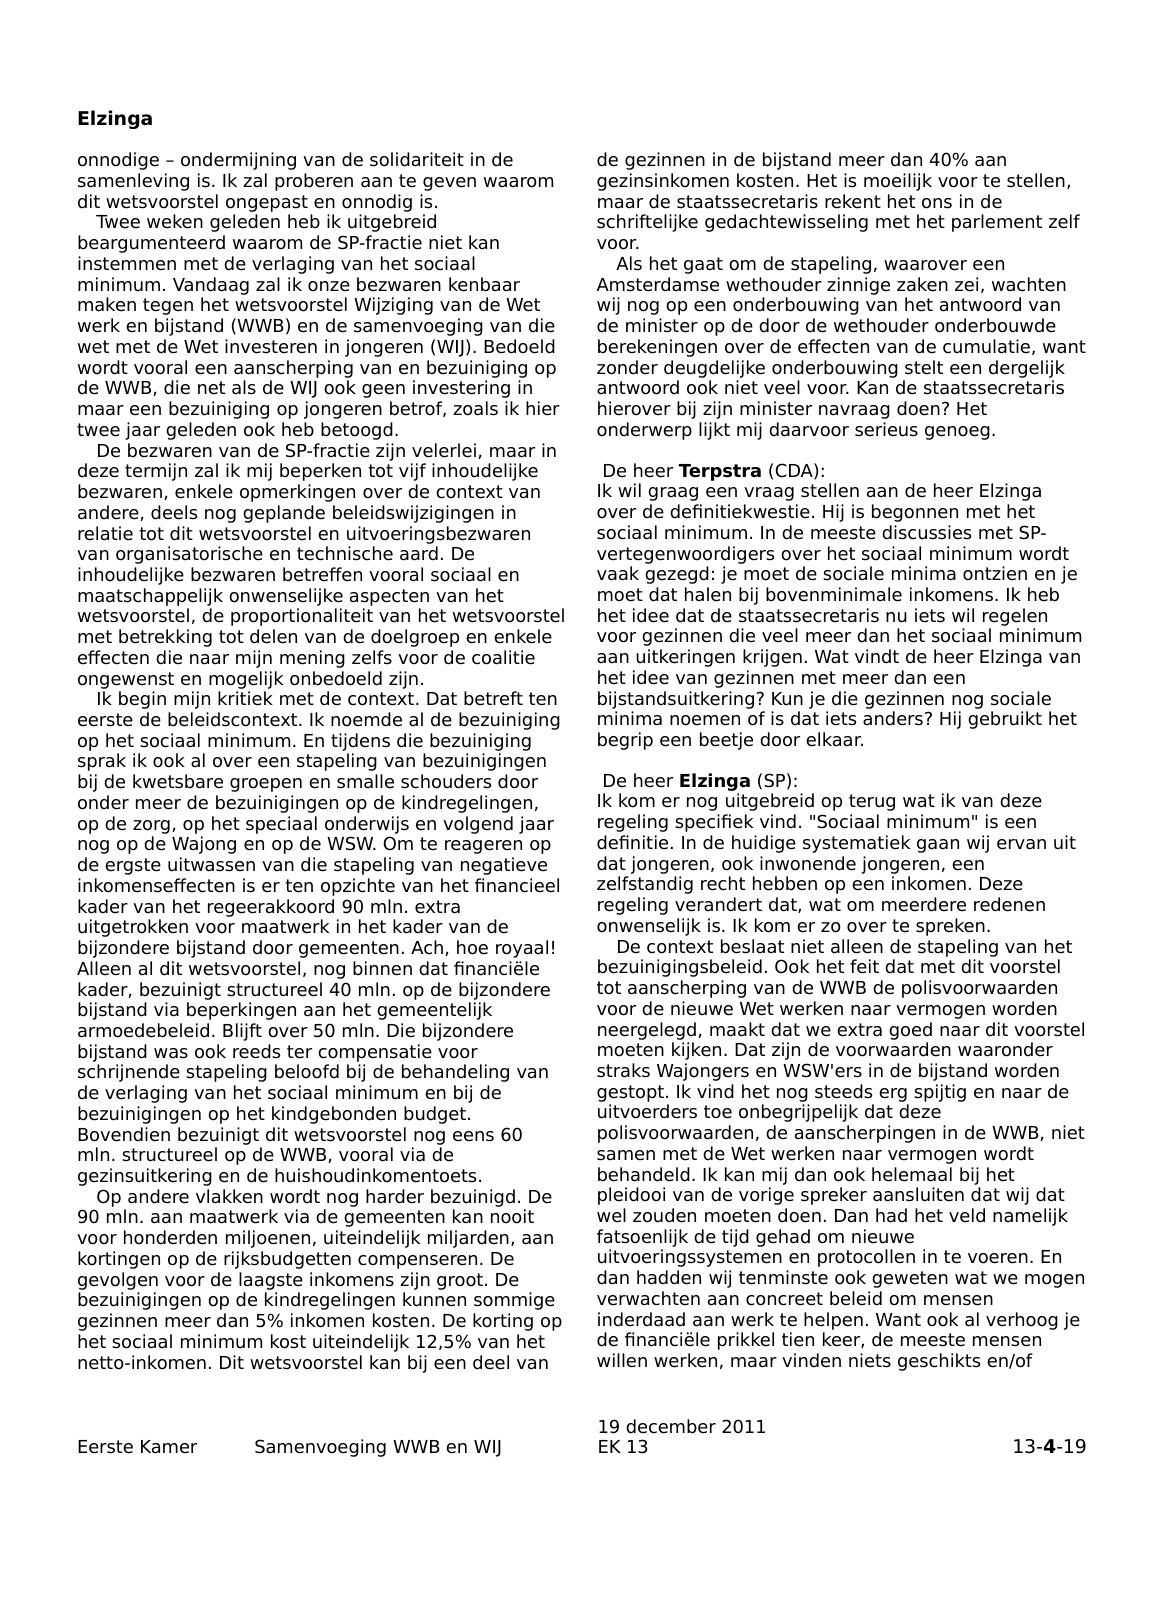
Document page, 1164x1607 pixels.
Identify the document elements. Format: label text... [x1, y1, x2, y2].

text De heer Terpstra (CDA): [596, 460, 1087, 481]
text de gezinnen in de bijstand meer dan 40% aan gezinsinkomen kosten. Het is moeilijk voor te stellen, maar de staatssecretaris rekent het ons in de schriftelijke gedachtewisseling met het parlement zelf voor. [596, 150, 1087, 254]
text De context beslaat niet alleen de stapeling van het bezuinigingsbeleid. Ook het feit dat met dit voorstel tot aanscherping van de WWB de polisvoorwaarden voor de nieuwe Wet werken naar vermogen worden neergelegd, maakt dat we extra goed naar dit voorstel moeten kijken. Dat zijn de voorwaarden waaronder straks Wajongers en WSW'ers in de bijstand worden gestopt. Ik vind het nog steeds erg spijtig en naar de uitvoerders toe onbegrijpelijk dat deze polisvoorwaarden, de aanscherpingen in de WWB, niet samen met de Wet werken naar vermogen wordt behandeld. Ik kan mij dan ook helemaal bij het pleidooi van de vorige spreker aansluiten dat wij dat wel zouden moeten doen. Dan had het veld namelijk fatsoenlijk de tijd gehad om nieuwe uitvoeringssystemen en protocollen in te voeren. En dan hadden wij tenminste ook geweten wat we mogen verwachten aan concreet beleid om mensen inderdaad aan werk te helpen. Want ook al verhoog je de financiële prikkel tien keer, de meeste mensen willen werken, maar vinden niets geschikts en/of [596, 936, 1087, 1372]
text De bezwaren van de SP-fractie zijn velerlei, maar in deze termijn zal ik mij beperken tot vijf inhoudelijke bezwaren, enkele opmerkingen over de context van andere, deels nog geplande beleidswijzigingen in relatie tot dit wetsvoorstel en uitvoeringsbezwaren van organisatorische en technische aard. De inhoudelijke bezwaren betreffen vooral sociaal en maatschappelijk onwenselijke aspecten van het wetsvoorstel, de proportionaliteit van het wetsvoorstel met betrekking tot delen van de doelgroep en enkele effecten die naar mijn mening zelfs voor de coalitie ongewenst en mogelijk onbedoeld zijn. [77, 440, 567, 689]
text De heer Elzinga (SP): [596, 771, 1087, 791]
text Als het gaat om de stapeling, waarover een Amsterdamse wethouder zinnige zaken zei, wachten wij nog op een onderbouwing van het antwoord van de minister op de door de wethouder onderbouwde berekeningen over de effecten van de cumulatie, want zonder deugdelijke onderbouwing stelt een dergelijk antwoord ook niet veel voor. Kan de staatssecretaris hierover bij zijn minister navraag doen? Het onderwerp lijkt mij daarvoor serieus genoeg. [596, 254, 1087, 440]
text Ik begin mijn kritiek met de context. Dat betreft ten eerste de beleidscontext. Ik noemde al de bezuiniging op het sociaal minimum. En tijdens die bezuiniging sprak ik ook al over een stapeling van bezuinigingen bij de kwetsbare groepen en smalle schouders door onder meer de bezuinigingen op de kindregelingen, op de zorg, op het speciaal onderwijs en volgend jaar nog op de Wajong en op de WSW. Om te reageren op de ergste uitwassen van die stapeling van negatieve inkomenseffecten is er ten opzichte van het financieel kader van het regeerakkoord 90 mln. extra uitgetrokken voor maatwerk in het kader van de bijzondere bijstand door gemeenten. Ach, hoe royaal! Alleen al dit wetsvoorstel, nog binnen dat financiële kader, bezuinigt structureel 40 mln. op de bijzondere bijstand via beperkingen aan het gemeentelijk armoedebeleid. Blijft over 50 mln. Die bijzondere bijstand was ook reeds ter compensatie voor schrijnende stapeling beloofd bij de behandeling van de verlaging van het sociaal minimum en bij de bezuinigingen op het kindgebonden budget. Bovendien bezuinigt dit wetsvoorstel nog eens 60 mln. structureel op de WWB, vooral via de gezinsuitkering en de huishoudinkomentoets. [77, 689, 567, 1187]
text Ik kom er nog uitgebreid op terug wat ik van deze regeling specifiek vind. "Sociaal minimum" is een definitie. In de huidige systematiek gaan wij ervan uit dat jongeren, ook inwonende jongeren, een zelfstandig recht hebben op een inkomen. Deze regeling verandert dat, wat om meerdere redenen onwenselijk is. Ik kom er zo over te spreken. [596, 791, 1087, 936]
text Op andere vlakken wordt nog harder bezuinigd. De 90 mln. aan maatwerk via de gemeenten kan nooit voor honderden miljoenen, uiteindelijk miljarden, aan kortingen op de rijksbudgetten compenseren. De gevolgen voor de laagste inkomens zijn groot. De bezuinigingen op de kindregelingen kunnen sommige gezinnen meer dan 5% inkomen kosten. De korting op het sociaal minimum kost uiteindelijk 12,5% van het netto-inkomen. Dit wetsvoorstel kan bij een deel van [77, 1187, 567, 1373]
text onnodige – ondermijning van de solidariteit in de samenleving is. Ik zal proberen aan te geven waarom dit wetsvoorstel ongepast en onnodig is. [77, 150, 567, 212]
text Twee weken geleden heb ik uitgebreid beargumenteerd waarom de SP-fractie niet kan instemmen met de verlaging van het sociaal minimum. Vandaag zal ik onze bezwaren kenbaar maken tegen het wetsvoorstel Wijziging van de Wet werk en bijstand (WWB) en de samenvoeging van die wet met de Wet investeren in jongeren (WIJ). Bedoeld wordt vooral een aanscherping van en bezuiniging op de WWB, die net als de WIJ ook geen investering in maar een bezuiniging op jongeren betrof, zoals ik hier twee jaar geleden ook heb betoogd. [77, 212, 567, 440]
text Ik wil graag een vraag stellen aan de heer Elzinga over de definitiekwestie. Hij is begonnen met het sociaal minimum. In de meeste discussies met SP-vertegenwoordigers over het sociaal minimum wordt vaak gezegd: je moet de sociale minima ontzien en je moet dat halen bij bovenminimale inkomens. Ik heb het idee dat de staatssecretaris nu iets wil regelen voor gezinnen die veel meer dan het sociaal minimum aan uitkeringen krijgen. Wat vindt de heer Elzinga van het idee van gezinnen met meer dan een bijstandsuitkering? Kun je die gezinnen nog sociale minima noemen of is dat iets anders? Hij gebruikt het begrip een beetje door elkaar. [596, 481, 1087, 751]
